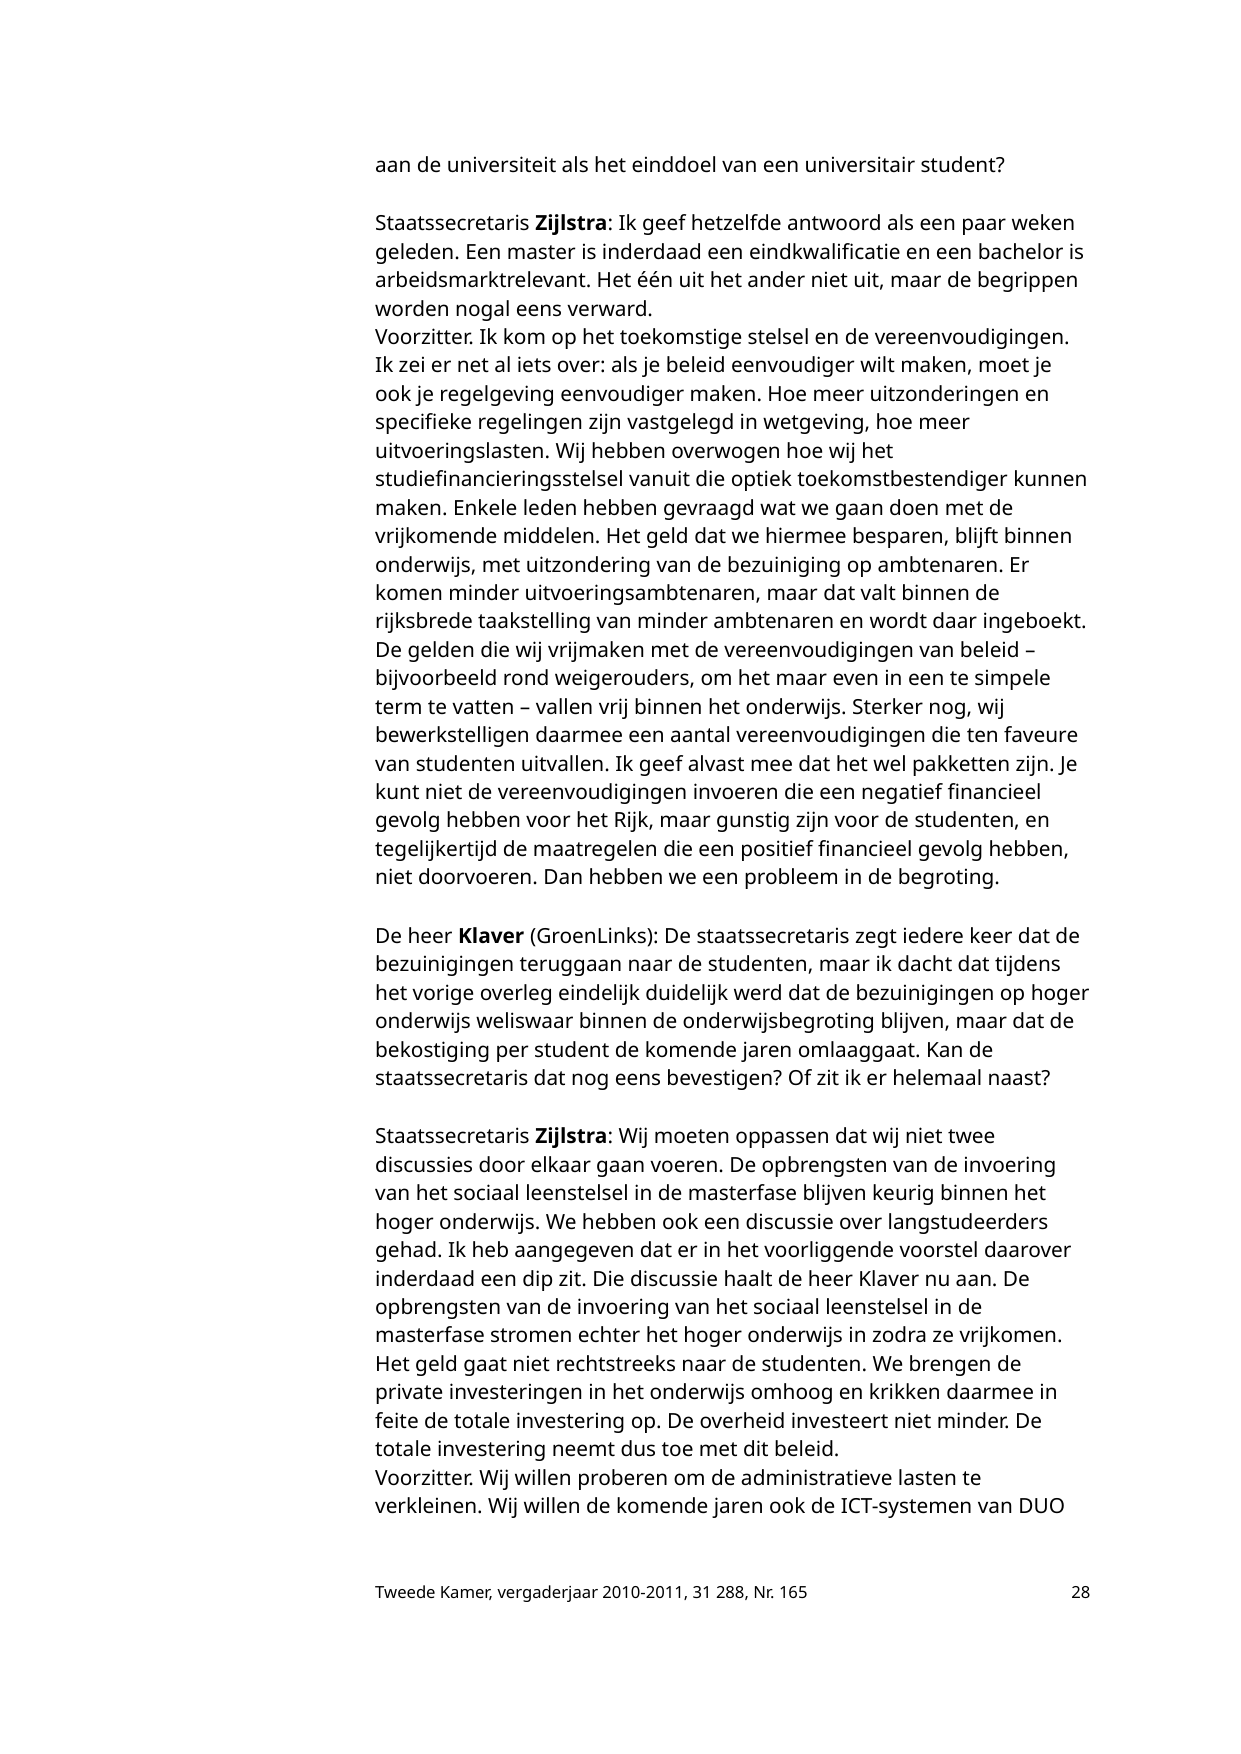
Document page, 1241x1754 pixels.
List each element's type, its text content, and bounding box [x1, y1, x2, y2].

text Voorzitter. Ik kom op het toekomstige stelsel en de vereenvoudigingen. Ik zei er net al iets over: als je beleid eenvoudiger wilt maken, moet je ook je regelgeving eenvoudiger maken. Hoe meer uitzonderingen en specifieke regelingen zijn vastgelegd in wetgeving, hoe meer uitvoeringslasten. Wij hebben overwogen hoe wij het studiefinancieringsstelsel vanuit die optiek toekomstbestendiger kunnen maken. Enkele leden hebben gevraagd wat we gaan doen met de vrijkomende middelen. Het geld dat we hiermee besparen, blijft binnen onderwijs, met uitzondering van de bezuiniging op ambtenaren. Er komen minder uitvoeringsambtenaren, maar dat valt binnen de rijksbrede taakstelling van minder ambtenaren en wordt daar ingeboekt. De gelden die wij vrijmaken met de vereenvoudigingen van beleid – bijvoorbeeld rond weigerouders, om het maar even in een te simpele term te vatten – vallen vrij binnen het onderwijs. Sterker nog, wij bewerkstelligen daarmee een aantal vereenvoudigingen die ten faveure van studenten uitvallen. Ik geef alvast mee dat het wel pakketten zijn. Je kunt niet de vereenvoudigingen invoeren die een negatief financieel gevolg hebben voor het Rijk, maar gunstig zijn voor de studenten, en tegelijkertijd de maatregelen die een positief financieel gevolg hebben, niet doorvoeren. Dan hebben we een probleem in de begroting. [375, 322, 1090, 891]
text Staatssecretaris Zijlstra: Ik geef hetzelfde antwoord als een paar weken geleden. Een master is inderdaad een eindkwalificatie en een bachelor is arbeidsmarktrelevant. Het één uit het ander niet uit, maar de begrippen worden nogal eens verward. [375, 208, 1090, 322]
text Voorzitter. Wij willen proberen om de administratieve lasten te verkleinen. Wij willen de komende jaren ook de ICT-systemen van DUO [375, 1463, 1090, 1520]
text Staatssecretaris Zijlstra: Wij moeten oppassen dat wij niet twee discussies door elkaar gaan voeren. De opbrengsten van de invoering van het sociaal leenstelsel in de masterfase blijven keurig binnen het hoger onderwijs. We hebben ook een discussie over langstudeerders gehad. Ik heb aangegeven dat er in het voorliggende voorstel daarover inderdaad een dip zit. Die discussie haalt de heer Klaver nu aan. De opbrengsten van de invoering van het sociaal leenstelsel in de masterfase stromen echter het hoger onderwijs in zodra ze vrijkomen. Het geld gaat niet rechtstreeks naar de studenten. We brengen de private investeringen in het onderwijs omhoog en krikken daarmee in feite de totale investering op. De overheid investeert niet minder. De totale investering neemt dus toe met dit beleid. [375, 1122, 1090, 1463]
text aan de universiteit als het einddoel van een universitair student? [375, 150, 1090, 178]
text De heer Klaver (GroenLinks): De staatssecretaris zegt iedere keer dat de bezuinigingen teruggaan naar de studenten, maar ik dacht dat tijdens het vorige overleg eindelijk duidelijk werd dat de bezuinigingen op hoger onderwijs weliswaar binnen de onderwijsbegroting blijven, maar dat de bekostiging per student de komende jaren omlaaggaat. Kan de staatssecretaris dat nog eens bevestigen? Of zit ik er helemaal naast? [375, 921, 1090, 1092]
